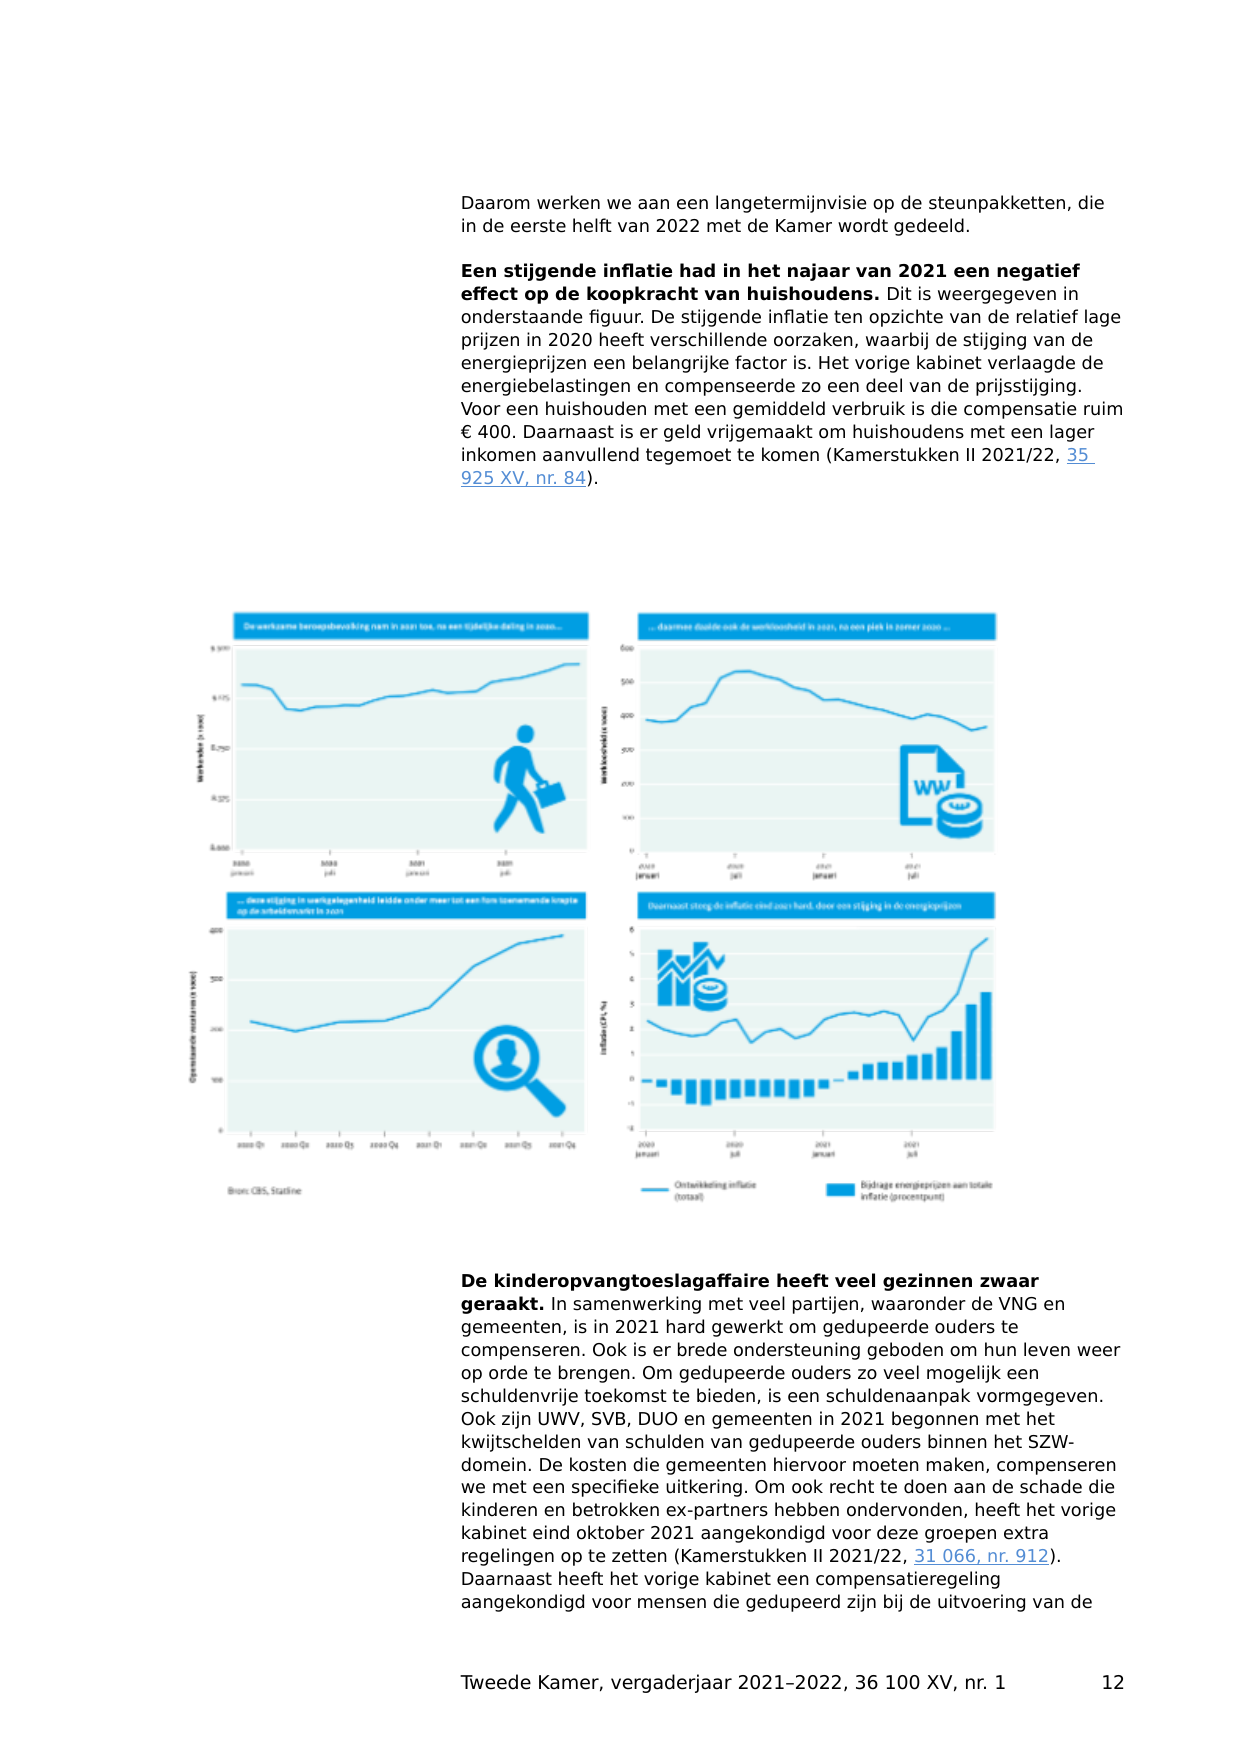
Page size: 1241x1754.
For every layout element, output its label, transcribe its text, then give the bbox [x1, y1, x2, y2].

text Een stijgende inflatie had in het najaar van 2021 een negatief effect op de koopkracht van huishoudens. Dit is weergegeven in onderstaande figuur. De stijgende inflatie ten opzichte van de relatief lage prijzen in 2020 heeft verschillende oorzaken, waarbij de stijging van de energieprijzen een belangrijke factor is. Het vorige kabinet verlaagde de energiebelastingen en compenseerde zo een deel van de prijsstijging. Voor een huishouden met een gemiddeld verbruik is die compensatie ruim € 400. Daarnaast is er geld vrijgemaakt om huishoudens met een lager inkomen aanvullend tegemoet te komen (Kamerstukken II 2021/22, 35 925 XV, nr. 84). [461, 259, 1125, 489]
text De kinderopvangtoeslagaffaire heeft veel gezinnen zwaar geraakt. In samenwerking met veel partijen, waaronder de VNG en gemeenten, is in 2021 hard gewerkt om gedupeerde ouders te compenseren. Ook is er brede ondersteuning geboden om hun leven weer op orde te brengen. Om gedupeerde ouders zo veel mogelijk een schuldenvrije toekomst te bieden, is een schuldenaanpak vormgegeven. Ook zijn UWV, SVB, DUO en gemeenten in 2021 begonnen met het kwijtschelden van schulden van gedupeerde ouders binnen het SZW-domein. De kosten die gemeenten hiervoor moeten maken, compenseren we met een specifieke uitkering. Om ook recht te doen aan de schade die kinderen en betrokken ex-partners hebben ondervonden, heeft het vorige kabinet eind oktober 2021 aangekondigd voor deze groepen extra regelingen op te zetten (Kamerstukken II 2021/22, 31 066, nr. 912). Daarnaast heeft het vorige kabinet een compensatieregeling aangekondigd voor mensen die gedupeerd zijn bij de uitvoering van de [461, 1269, 1125, 1613]
text Daarom werken we aan een langetermijnvisie op de steunpakketten, die in de eerste helft van 2022 met de Kamer wordt gedeeld. [461, 191, 1125, 237]
